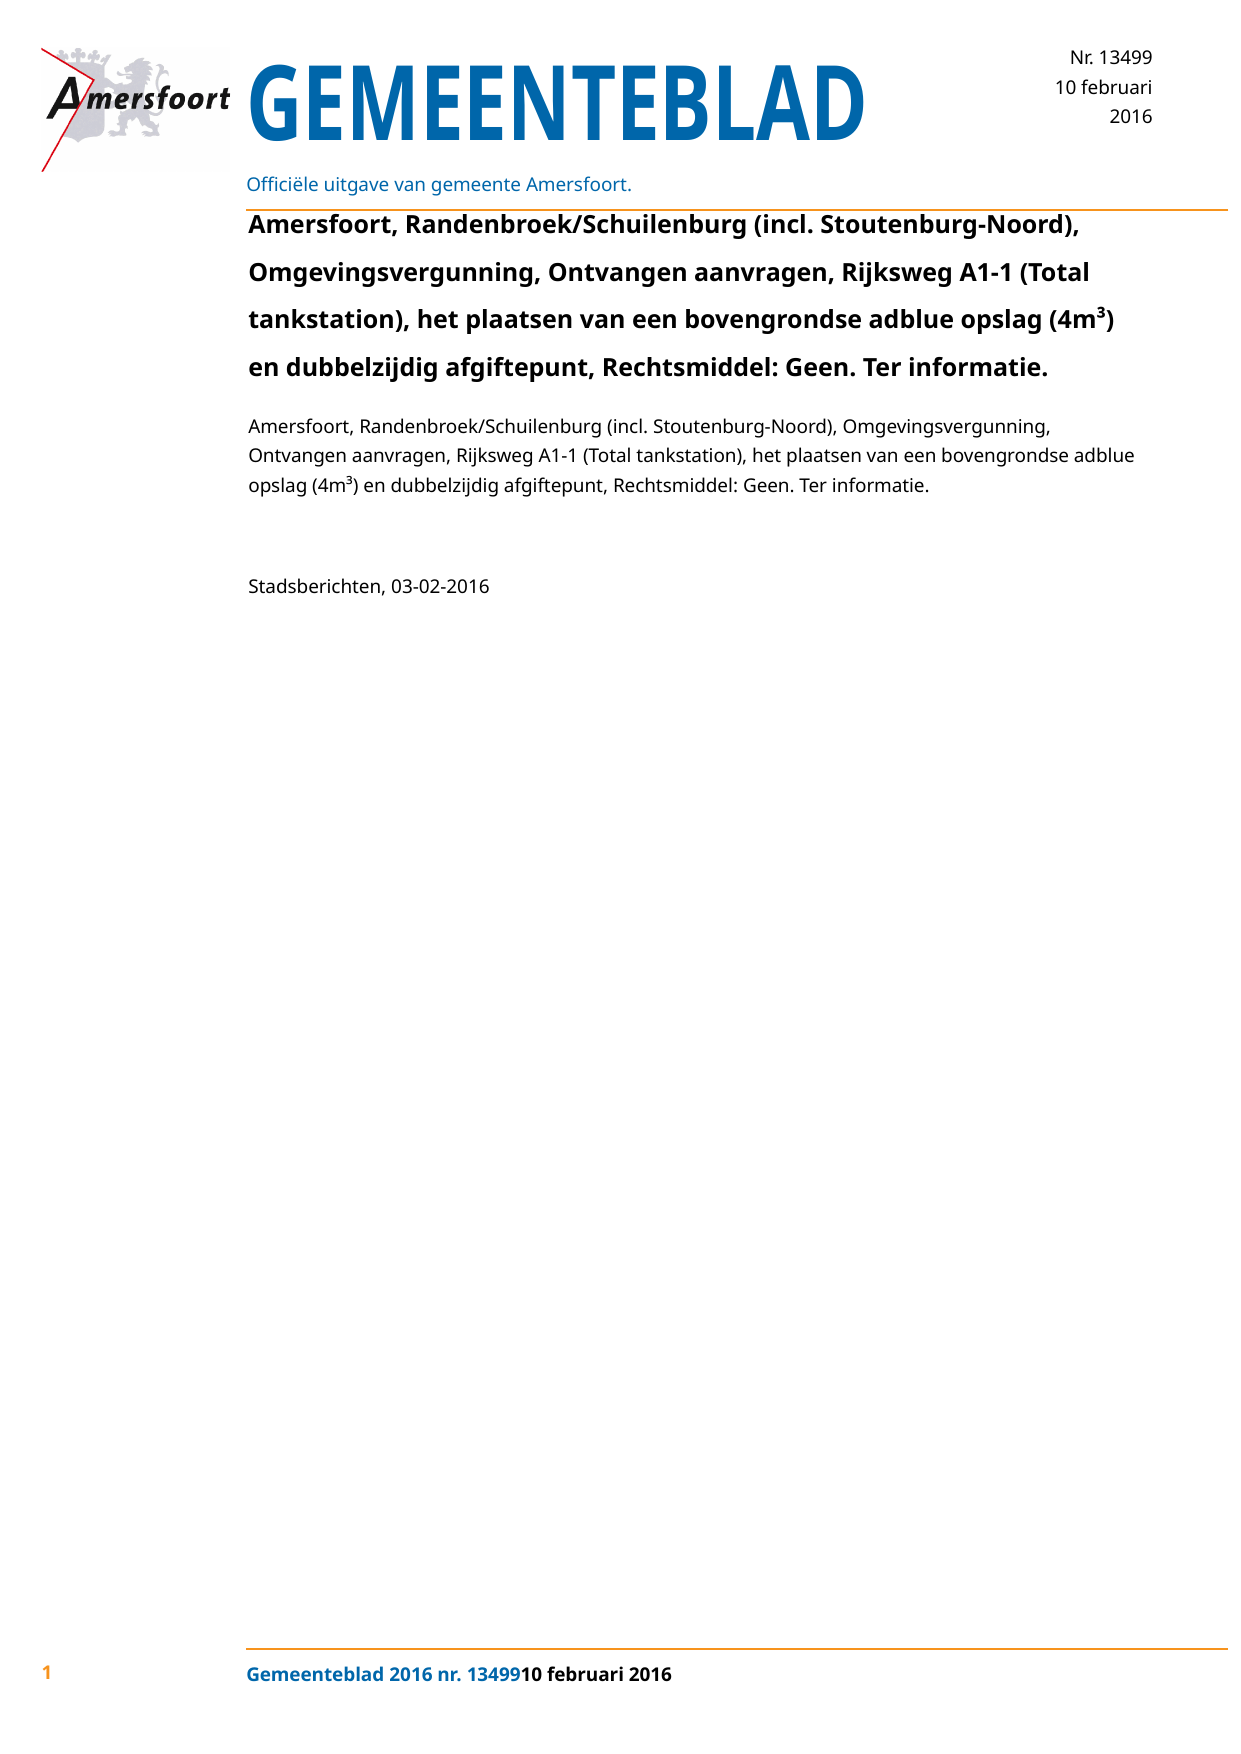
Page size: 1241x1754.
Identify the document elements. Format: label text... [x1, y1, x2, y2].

text Amersfoort, Randenbroek/Schuilenburg (incl. Stoutenburg-Noord), Omgevingsvergunning, Ontvangen aanvragen, Rijksweg A1-1 (Total tankstation), het plaatsen van een bovengrondse adblue opslag (4m³) en dubbelzijdig afgiftepunt, Rechtsmiddel: Geen. Ter informatie. [248, 413, 1152, 498]
text Stadsberichten, 03-02-2016 [248, 573, 1152, 599]
text Amersfoort, Randenbroek/Schuilenburg (incl. Stoutenburg-Noord), Omgevingsvergunning, Ontvangen aanvragen, Rijksweg A1-1 (Total tankstation), het plaatsen van een bovengrondse adblue opslag (4m³) en dubbelzijdig afgiftepunt, Rechtsmiddel: Geen. Ter informatie. [248, 211, 1152, 384]
picture [41, 47, 231, 172]
